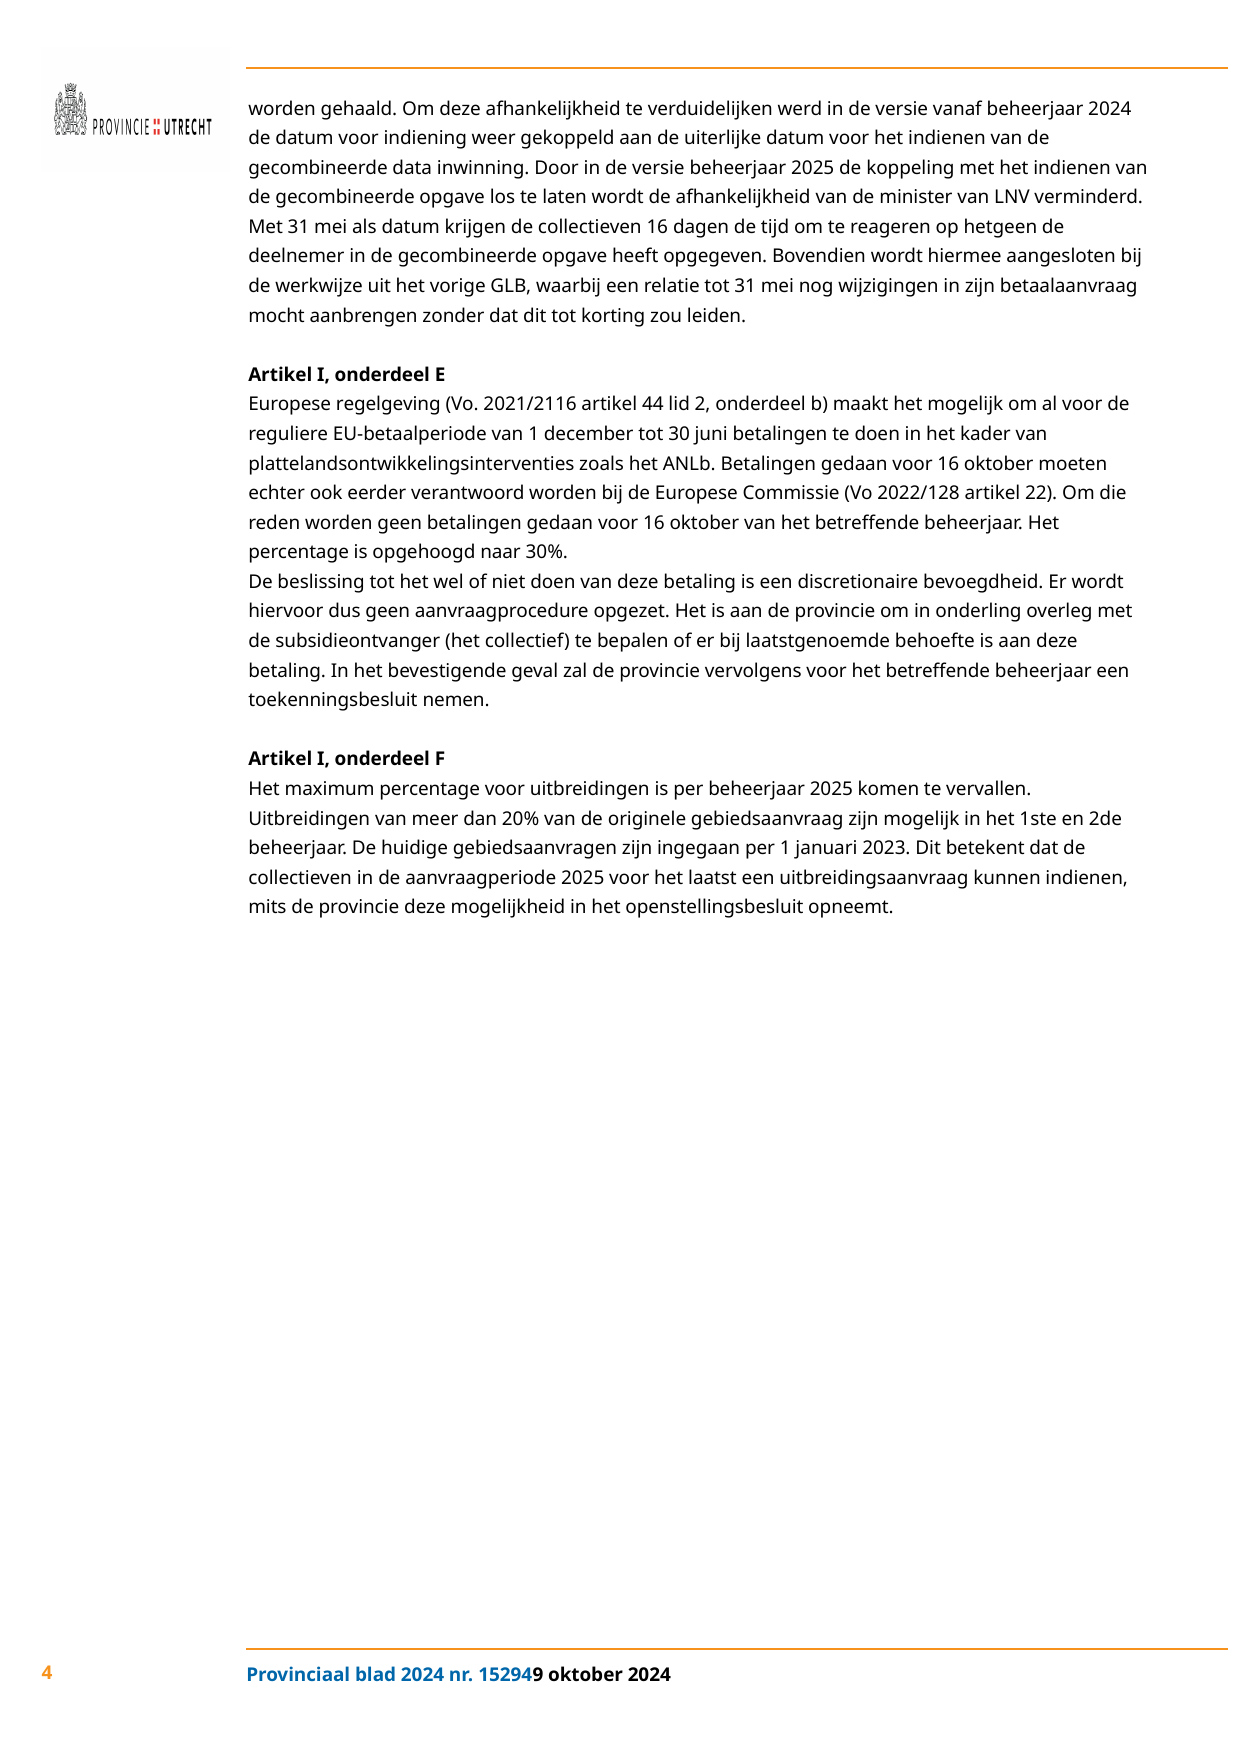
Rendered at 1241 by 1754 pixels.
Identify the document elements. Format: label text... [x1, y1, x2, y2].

text worden gehaald. Om deze afhankelijkheid te verduidelijken werd in de versie vanaf beheerjaar 2024 de datum voor indiening weer gekoppeld aan de uiterlijke datum voor het indienen van de gecombineerde data inwinning. Door in de versie beheerjaar 2025 de koppeling met het indienen van de gecombineerde opgave los te laten wordt de afhankelijkheid van de minister van LNV verminderd. Met 31 mei als datum krijgen de collectieven 16 dagen de tijd om te reageren op hetgeen de deelnemer in de gecombineerde opgave heeft opgegeven. Bovendien wordt hiermee aangesloten bij de werkwijze uit het vorige GLB, waarbij een relatie tot 31 mei nog wijzigingen in zijn betaalaanvraag mocht aanbrengen zonder dat dit tot korting zou leiden. [248, 95, 1152, 328]
text De beslissing tot het wel of niet doen van deze betaling is een discretionaire bevoegdheid. Er wordt hiervoor dus geen aanvraagprocedure opgezet. Het is aan de provincie om in onderling overleg met de subsidieontvanger (het collectief) te bepalen of er bij laatstgenoemde behoefte is aan deze betaling. In het bevestigende geval zal de provincie vervolgens voor het betreffende beheerjaar een toekenningsbesluit nemen. [248, 568, 1152, 712]
text Artikel I, onderdeel E [248, 361, 1152, 387]
text Artikel I, onderdeel F [248, 746, 1152, 771]
text Europese regelgeving (Vo. 2021/2116 artikel 44 lid 2, onderdeel b) maakt het mogelijk om al voor de reguliere EU-betaalperiode van 1 december tot 30 juni betalingen te doen in het kader van plattelandsontwikkelingsinterventies zoals het ANLb. Betalingen gedaan voor 16 oktober moeten echter ook eerder verantwoord worden bij de Europese Commissie (Vo 2022/128 artikel 22). Om die reden worden geen betalingen gedaan voor 16 oktober van het betreffende beheerjaar. Het percentage is opgehoogd naar 30%. [248, 391, 1152, 564]
text Het maximum percentage voor uitbreidingen is per beheerjaar 2025 komen te vervallen. Uitbreidingen van meer dan 20% van de originele gebiedsaanvraag zijn mogelijk in het 1ste en 2de beheerjaar. De huidige gebiedsaanvragen zijn ingegaan per 1 januari 2023. Dit betekent dat de collectieven in de aanvraagperiode 2025 voor het laatst een uitbreidingsaanvraag kunnen indienen, mits de provincie deze mogelijkheid in het openstellingsbesluit opneemt. [248, 775, 1152, 919]
picture [41, 47, 231, 172]
